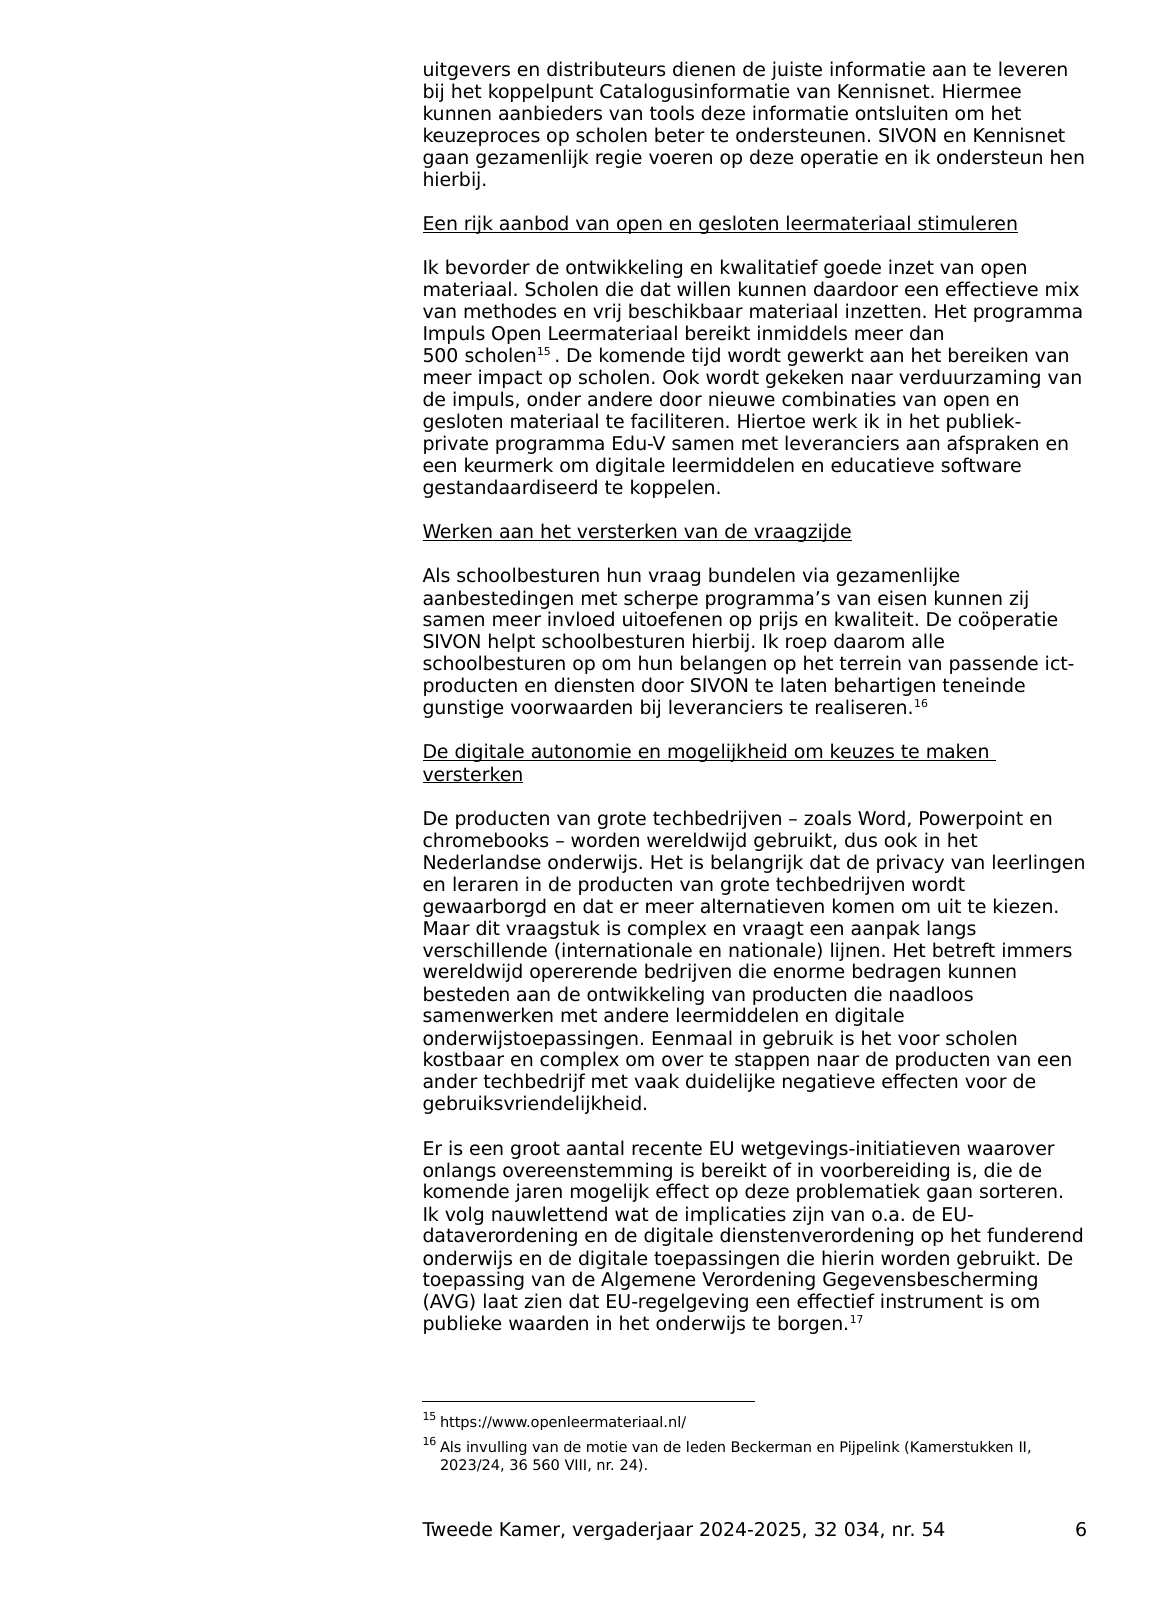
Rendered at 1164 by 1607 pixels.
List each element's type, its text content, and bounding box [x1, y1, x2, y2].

subtitle De digitale autonomie en mogelijkheid om keuzes te maken versterken [422, 741, 1087, 785]
text Als schoolbesturen hun vraag bundelen via gezamenlijke aanbestedingen met scherpe programma’s van eisen kunnen zij samen meer invloed uitoefenen op prijs en kwaliteit. De coöperatie SIVON helpt schoolbesturen hierbij. Ik roep daarom alle schoolbesturen op om hun belangen op het terrein van passende ict-producten en diensten door SIVON te laten behartigen teneinde gunstige voorwaarden bij leveranciers te realiseren. [422, 565, 1087, 719]
text Ik bevorder de ontwikkeling en kwalitatief goede inzet van open materiaal. Scholen die dat willen kunnen daardoor een effectieve mix van methodes en vrij beschikbaar materiaal inzetten. Het programma Impuls Open Leermateriaal bereikt inmiddels meer dan 500 scholen. De komende tijd wordt gewerkt aan het bereiken van meer impact op scholen. Ook wordt gekeken naar verduurzaming van de impuls, onder andere door nieuwe combinaties van open en gesloten materiaal te faciliteren. Hiertoe werk ik in het publiek-private programma Edu-V samen met leveranciers aan afspraken en een keurmerk om digitale leermiddelen en educatieve software gestandaardiseerd te koppelen. [422, 257, 1087, 499]
text De producten van grote techbedrijven – zoals Word, Powerpoint en chromebooks – worden wereldwijd gebruikt, dus ook in het Nederlandse onderwijs. Het is belangrijk dat de privacy van leerlingen en leraren in de producten van grote techbedrijven wordt gewaarborgd en dat er meer alternatieven komen om uit te kiezen. Maar dit vraagstuk is complex en vraagt een aanpak langs verschillende (internationale en nationale) lijnen. Het betreft immers wereldwijd opererende bedrijven die enorme bedragen kunnen besteden aan de ontwikkeling van producten die naadloos samenwerken met andere leermiddelen en digitale onderwijstoepassingen. Eenmaal in gebruik is het voor scholen kostbaar en complex om over te stappen naar de producten van een ander techbedrijf met vaak duidelijke negatieve effecten voor de gebruiksvriendelijkheid. [422, 808, 1087, 1115]
text https://www.openleermateriaal.nl/ [422, 1410, 1087, 1432]
subtitle Een rijk aanbod van open en gesloten leermateriaal stimuleren [422, 213, 1087, 235]
text uitgevers en distributeurs dienen de juiste informatie aan te leveren bij het koppelpunt Catalogusinformatie van Kennisnet. Hiermee kunnen aanbieders van tools deze informatie ontsluiten om het keuzeproces op scholen beter te ondersteunen. SIVON en Kennisnet gaan gezamenlijk regie voeren op deze operatie en ik ondersteun hen hierbij. [422, 59, 1087, 191]
text Er is een groot aantal recente EU wetgevings-initiatieven waarover onlangs overeenstemming is bereikt of in voorbereiding is, die de komende jaren mogelijk effect op deze problematiek gaan sorteren. Ik volg nauwlettend wat de implicaties zijn van o.a. de EU-dataverordening en de digitale dienstenverordening op het funderend onderwijs en de digitale toepassingen die hierin worden gebruikt. De toepassing van de Algemene Verordening Gegevensbescherming (AVG) laat zien dat EU-regelgeving een effectief instrument is om publieke waarden in het onderwijs te borgen. [422, 1137, 1087, 1335]
text Als invulling van de motie van de leden Beckerman en Pijpelink (Kamerstukken II, 2023/24, 36 560 VIII, nr. 24). [422, 1435, 1087, 1474]
subtitle Werken aan het versterken van de vraagzijde [422, 521, 1087, 543]
